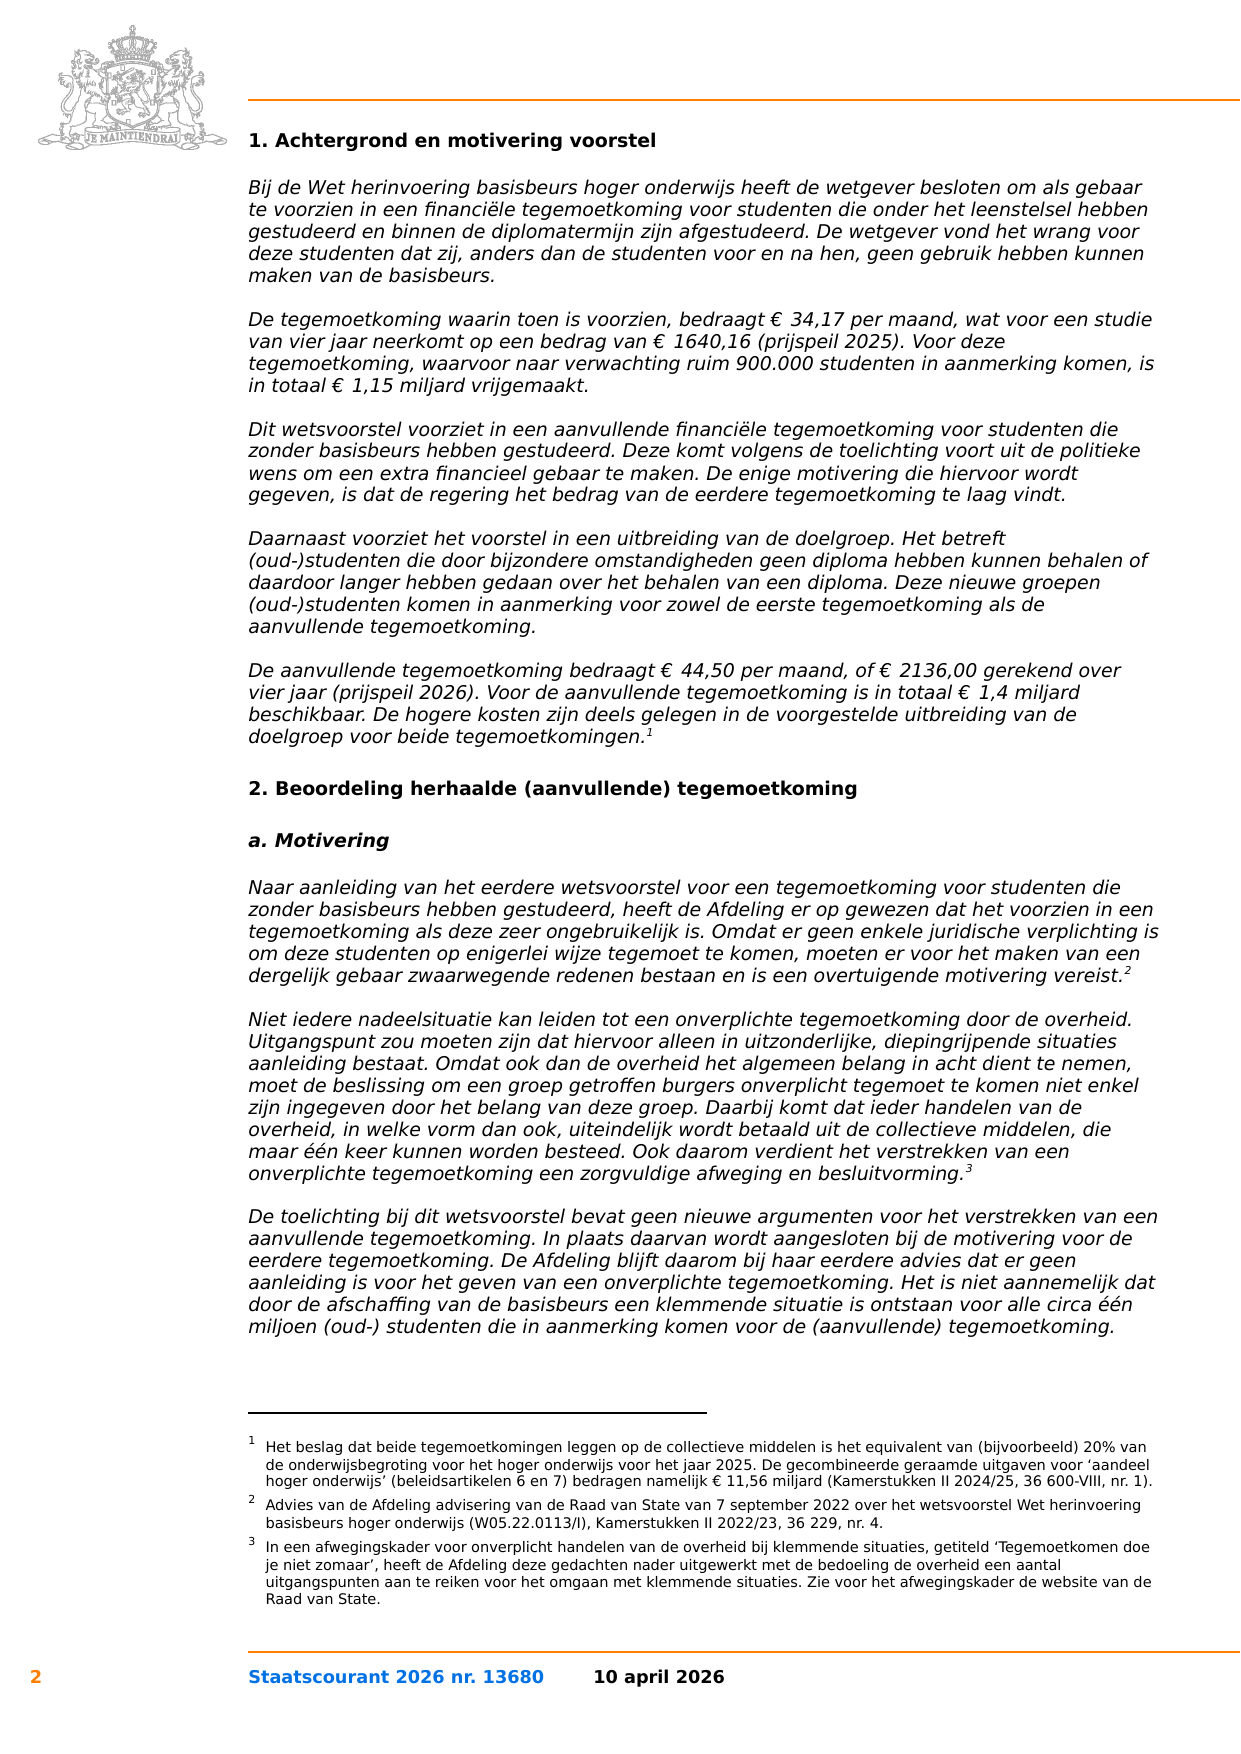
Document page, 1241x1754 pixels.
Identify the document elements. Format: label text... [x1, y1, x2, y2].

text Dit wetsvoorstel voorziet in een aanvullende financiële tegemoetkoming voor studenten die zonder basisbeurs hebben gestudeerd. Deze komt volgens de toelichting voort uit de politieke wens om een extra financieel gebaar te maken. De enige motivering die hiervoor wordt gegeven, is dat de regering het bedrag van de eerdere tegemoetkoming te laag vindt. [248, 418, 1163, 506]
text Naar aanleiding van het eerdere wetsvoorstel voor een tegemoetkoming voor studenten die zonder basisbeurs hebben gestudeerd, heeft de Afdeling er op gewezen dat het voorzien in een tegemoetkoming als deze zeer ongebruikelijk is. Omdat er geen enkele juridische verplichting is om deze studenten op enigerlei wijze tegemoet te komen, moeten er voor het maken van een dergelijk gebaar zwaarwegende redenen bestaan en is een overtuigende motivering vereist. [248, 877, 1163, 987]
text Niet iedere nadeelsituatie kan leiden tot een onverplichte tegemoetkoming door de overheid. Uitgangspunt zou moeten zijn dat hiervoor alleen in uitzonderlijke, diepingrijpende situaties aanleiding bestaat. Omdat ook dan de overheid het algemeen belang in acht dient te nemen, moet de beslissing om een groep getroffen burgers onverplicht tegemoet te komen niet enkel zijn ingegeven door het belang van deze groep. Daarbij komt dat ieder handelen van de overheid, in welke vorm dan ook, uiteindelijk wordt betaald uit de collectieve middelen, die maar één keer kunnen worden besteed. Ook daarom verdient het verstrekken van een onverplichte tegemoetkoming een zorgvuldige afweging en besluitvorming. [248, 1009, 1163, 1184]
text De aanvullende tegemoetkoming bedraagt € 44,50 per maand, of € 2136,00 gerekend over vier jaar (prijspeil 2026). Voor de aanvullende tegemoetkoming is in totaal € 1,4 miljard beschikbaar. De hogere kosten zijn deels gelegen in de voorgestelde uitbreiding van de doelgroep voor beide tegemoetkomingen. [248, 660, 1163, 748]
text Daarnaast voorziet het voorstel in een uitbreiding van de doelgroep. Het betreft (oud-)studenten die door bijzondere omstandigheden geen diploma hebben kunnen behalen of daardoor langer hebben gedaan over het behalen van een diploma. Deze nieuwe groepen (oud-)studenten komen in aanmerking voor zowel de eerste tegemoetkoming als de aanvullende tegemoetkoming. [248, 528, 1163, 638]
text De tegemoetkoming waarin toen is voorzien, bedraagt € 34,17 per maand, wat voor een studie van vier jaar neerkomt op een bedrag van € 1640,16 (prijspeil 2025). Voor deze tegemoetkoming, waarvoor naar verwachting ruim 900.000 studenten in aanmerking komen, is in totaal € 1,15 miljard vrijgemaakt. [248, 309, 1163, 397]
text De toelichting bij dit wetsvoorstel bevat geen nieuwe argumenten voor het verstrekken van een aanvullende tegemoetkoming. In plaats daarvan wordt aangesloten bij de motivering voor de eerdere tegemoetkoming. De Afdeling blijft daarom bij haar eerdere advies dat er geen aanleiding is voor het geven van een onverplichte tegemoetkoming. Het is niet aannemelijk dat door de afschaffing van de basisbeurs een klemmende situatie is ontstaan voor alle circa één miljoen (oud-) studenten die in aanmerking komen voor de (aanvullende) tegemoetkoming. [248, 1206, 1163, 1338]
picture [38, 25, 227, 150]
text Advies van de Afdeling advisering van de Raad van State van 7 september 2022 over het wetsvoorstel Wet herinvoering basisbeurs hoger onderwijs (W05.22.0113/I), Kamerstukken II 2022/23, 36 229, nr. 4. [248, 1493, 1163, 1532]
subtitle 1. Achtergrond en motivering voorstel [248, 130, 1163, 152]
text Het beslag dat beide tegemoetkomingen leggen op de collectieve middelen is het equivalent van (bijvoorbeeld) 20% van de onderwijsbegroting voor het hoger onderwijs voor het jaar 2025. De gecombineerde geraamde uitgaven voor ‘aandeel hoger onderwijs’ (beleidsartikelen 6 en 7) bedragen namelijk € 11,56 miljard (Kamerstukken II 2024/25, 36 600-VIII, nr. 1). [248, 1434, 1163, 1490]
text In een afwegingskader voor onverplicht handelen van de overheid bij klemmende situaties, getiteld ‘Tegemoetkomen doe je niet zomaar’, heeft de Afdeling deze gedachten nader uitgewerkt met de bedoeling de overheid een aantal uitgangspunten aan te reiken voor het omgaan met klemmende situaties. Zie voor het afwegingskader de website van de Raad van State. [248, 1535, 1163, 1608]
subtitle 2. Beoordeling herhaalde (aanvullende) tegemoetkoming [248, 778, 1163, 800]
subtitle a. Motivering [248, 830, 1163, 852]
text Bij de Wet herinvoering basisbeurs hoger onderwijs heeft de wetgever besloten om als gebaar te voorzien in een financiële tegemoetkoming voor studenten die onder het leenstelsel hebben gestudeerd en binnen de diplomatermijn zijn afgestudeerd. De wetgever vond het wrang voor deze studenten dat zij, anders dan de studenten voor en na hen, geen gebruik hebben kunnen maken van de basisbeurs. [248, 177, 1163, 287]
